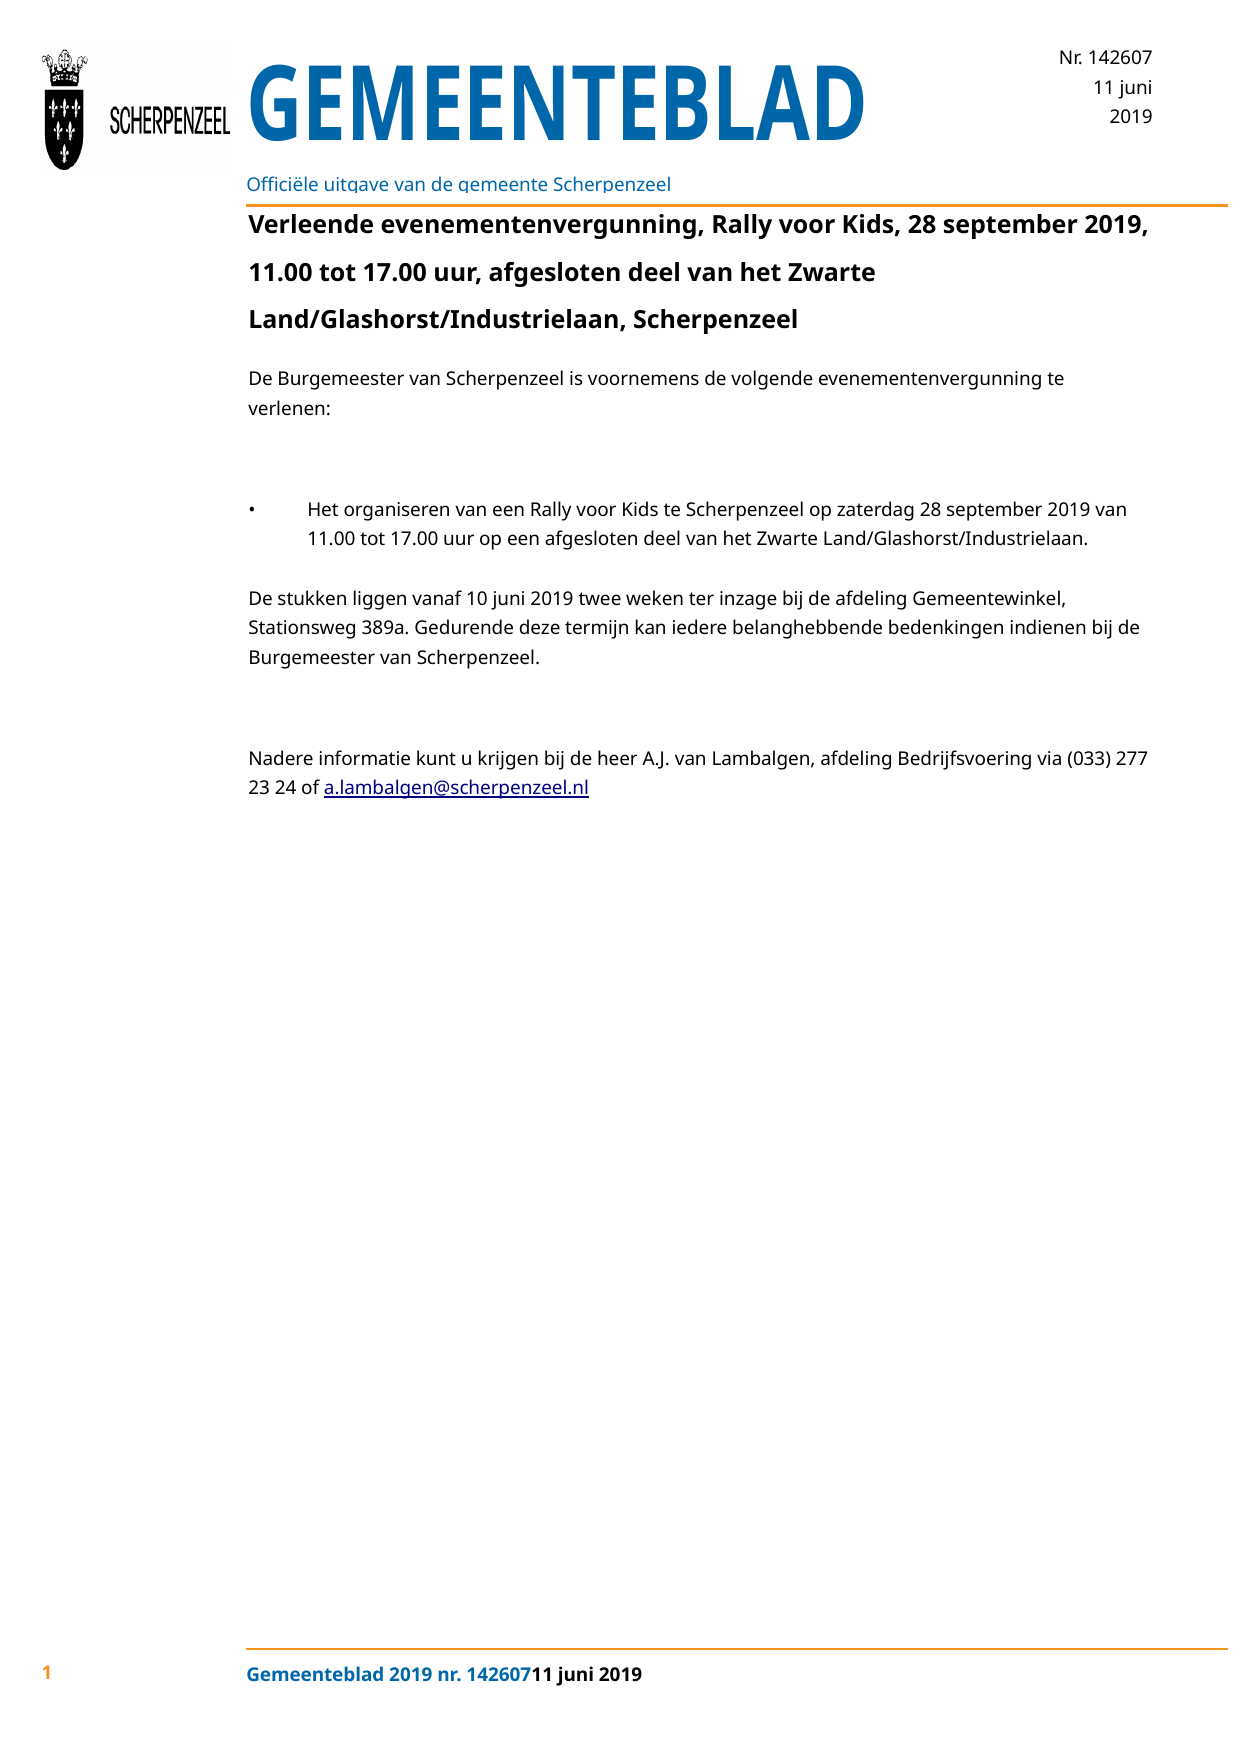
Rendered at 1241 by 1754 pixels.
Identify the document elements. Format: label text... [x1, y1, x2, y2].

text Nadere informatie kunt u krijgen bij de heer A.J. van Lambalgen, afdeling Bedrijfsvoering via (033) 277 23 24 of a.lambalgen@scherpenzeel.nl [248, 745, 1152, 800]
picture [41, 47, 231, 172]
text Verleende evenementenvergunning, Rally voor Kids, 28 september 2019, 11.00 tot 17.00 uur, afgesloten deel van het Zwarte Land/Glashorst/Industrielaan, Scherpenzeel [248, 207, 1152, 336]
text De stukken liggen vanaf 10 juni 2019 twee weken ter inzage bij de afdeling Gemeentewinkel, Stationsweg 389a. Gedurende deze termijn kan iedere belanghebbende bedenkingen indienen bij de Burgemeester van Scherpenzeel. [248, 585, 1152, 669]
list Het organiseren van een Rally voor Kids te Scherpenzeel op zaterdag 28 september 2019 van 11.00 tot 17.00 uur op een afgesloten deel van het Zwarte Land/Glashorst/Industrielaan. [248, 496, 1152, 551]
text De Burgemeester van Scherpenzeel is voornemens de volgende evenementenvergunning te verlenen: [248, 366, 1152, 421]
